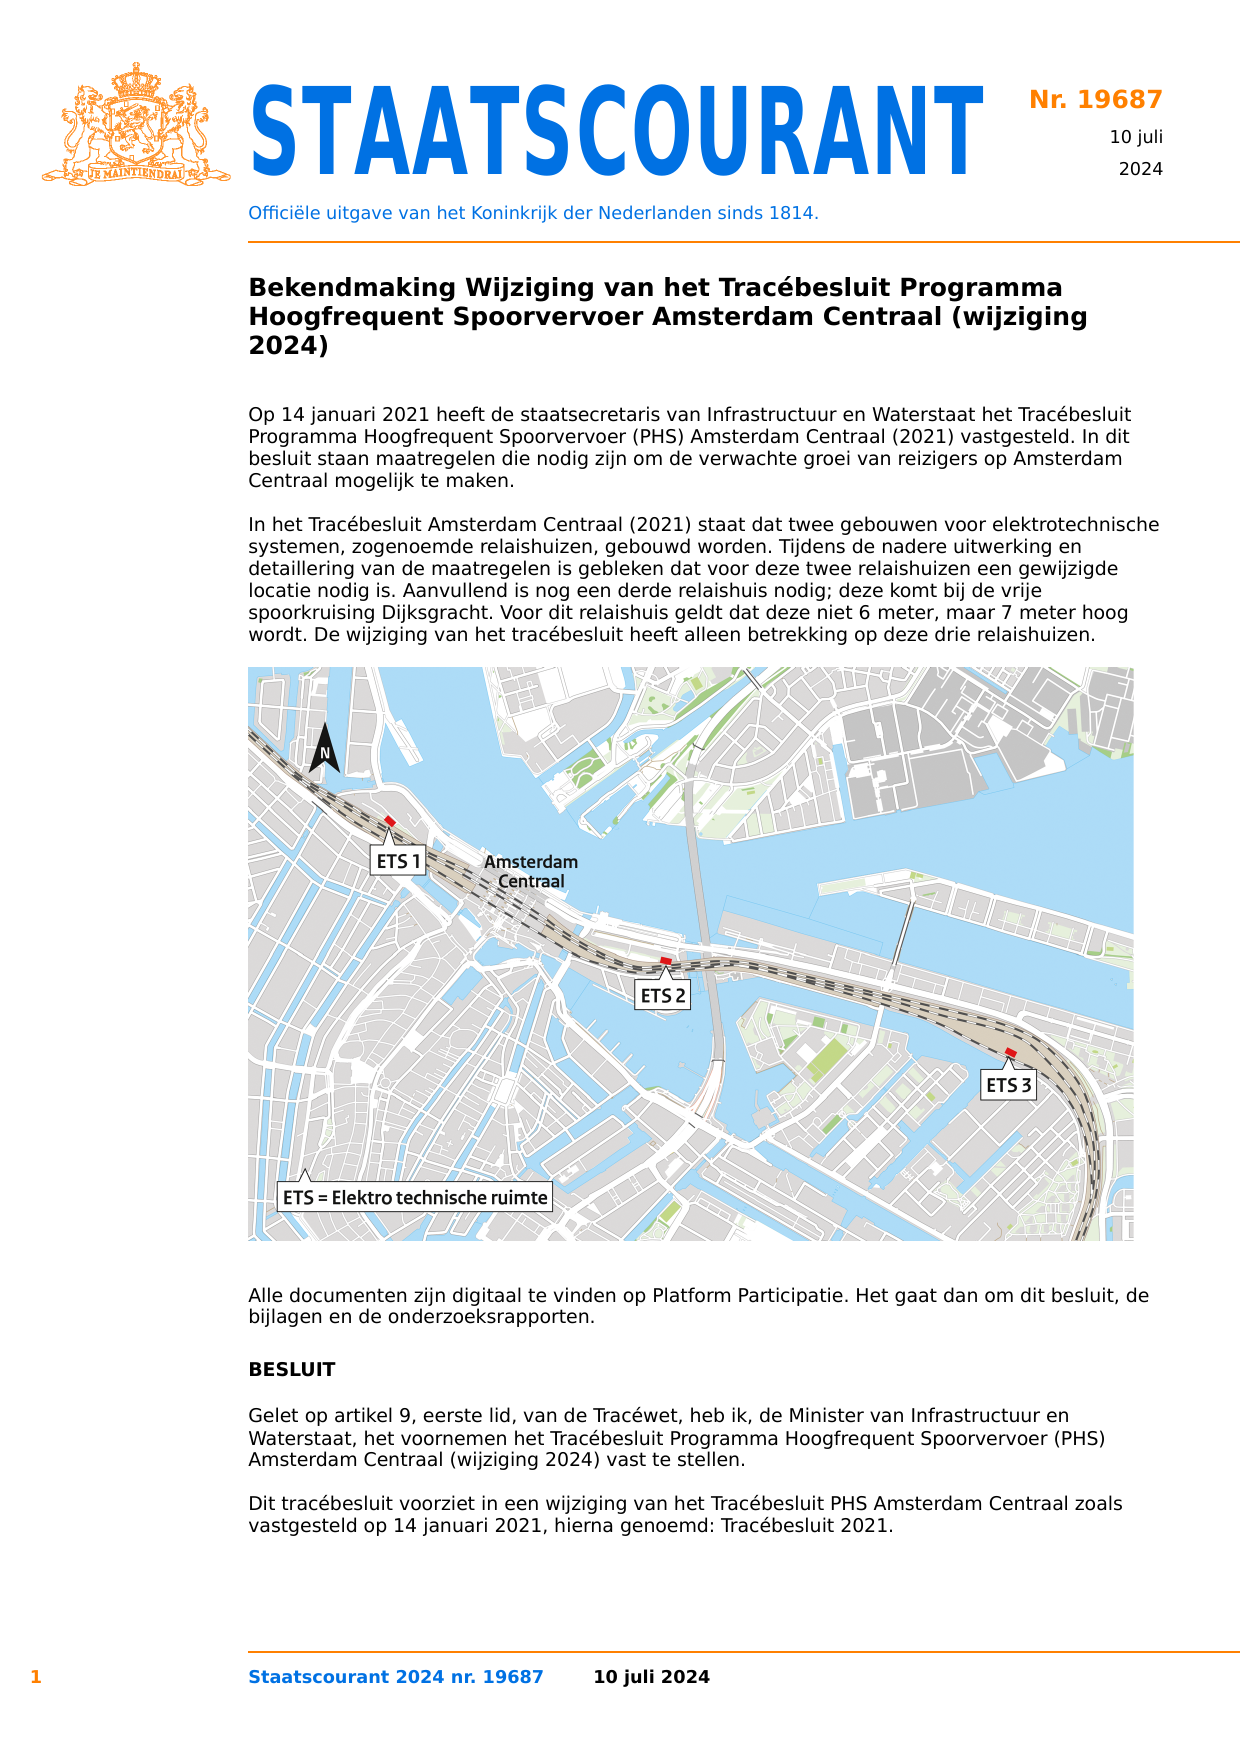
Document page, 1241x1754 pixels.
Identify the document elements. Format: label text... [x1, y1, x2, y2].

table_header Nr. 19687 [998, 62, 1240, 121]
text Op 14 januari 2021 heeft de staatsecretaris van Infrastructuur en Waterstaat het Tracébesluit Programma Hoogfrequent Spoorvervoer (PHS) Amsterdam Centraal (2021) vastgesteld. In dit besluit staan maatregelen die nodig zijn om de verwachte groei van reizigers op Amsterdam Centraal mogelijk te maken. [248, 404, 1163, 492]
table_cell 2024 [998, 153, 1240, 203]
text In het Tracébesluit Amsterdam Centraal (2021) staat dat twee gebouwen voor elektrotechnische systemen, zogenoemde relaishuizen, gebouwd worden. Tijdens de nadere uitwerking en detaillering van de maatregelen is gebleken dat voor deze twee relaishuizen een gewijzigde locatie nodig is. Aanvullend is nog een derde relaishuis nodig; deze komt bij de vrije spoorkruising Dijksgracht. Voor dit relaishuis geldt dat deze niet 6 meter, maar 7 meter hoog wordt. De wijziging van het tracébesluit heeft alleen betrekking op deze drie relaishuizen. [248, 514, 1163, 646]
table_header [25, 62, 248, 241]
picture [41, 62, 231, 186]
table_cell Officiële uitgave van het Koninkrijk der Nederlanden sinds 1814. [248, 203, 1240, 241]
table_cell 10 juli [998, 121, 1240, 153]
text Alle documenten zijn digitaal te vinden op Platform Participatie. Het gaat dan om dit besluit, de bijlagen en de onderzoeksrapporten. [248, 1284, 1163, 1328]
subtitle BESLUIT [248, 1358, 1163, 1380]
subtitle Bekendmaking Wijziging van het Tracébesluit Programma Hoogfrequent Spoorvervoer Amsterdam Centraal (wijziging 2024) [248, 273, 1163, 361]
picture [248, 667, 1134, 1241]
text Gelet op artikel 9, eerste lid, van de Tracéwet, heb ik, de Minister van Infrastructuur en Waterstaat, het voornemen het Tracébesluit Programma Hoogfrequent Spoorvervoer (PHS) Amsterdam Centraal (wijziging 2024) vast te stellen. [248, 1405, 1163, 1471]
table_header STAATSCOURANT [248, 62, 998, 203]
text Dit tracébesluit voorziet in een wijziging van het Tracébesluit PHS Amsterdam Centraal zoals vastgesteld op 14 januari 2021, hierna genoemd: Tracébesluit 2021. [248, 1493, 1163, 1537]
